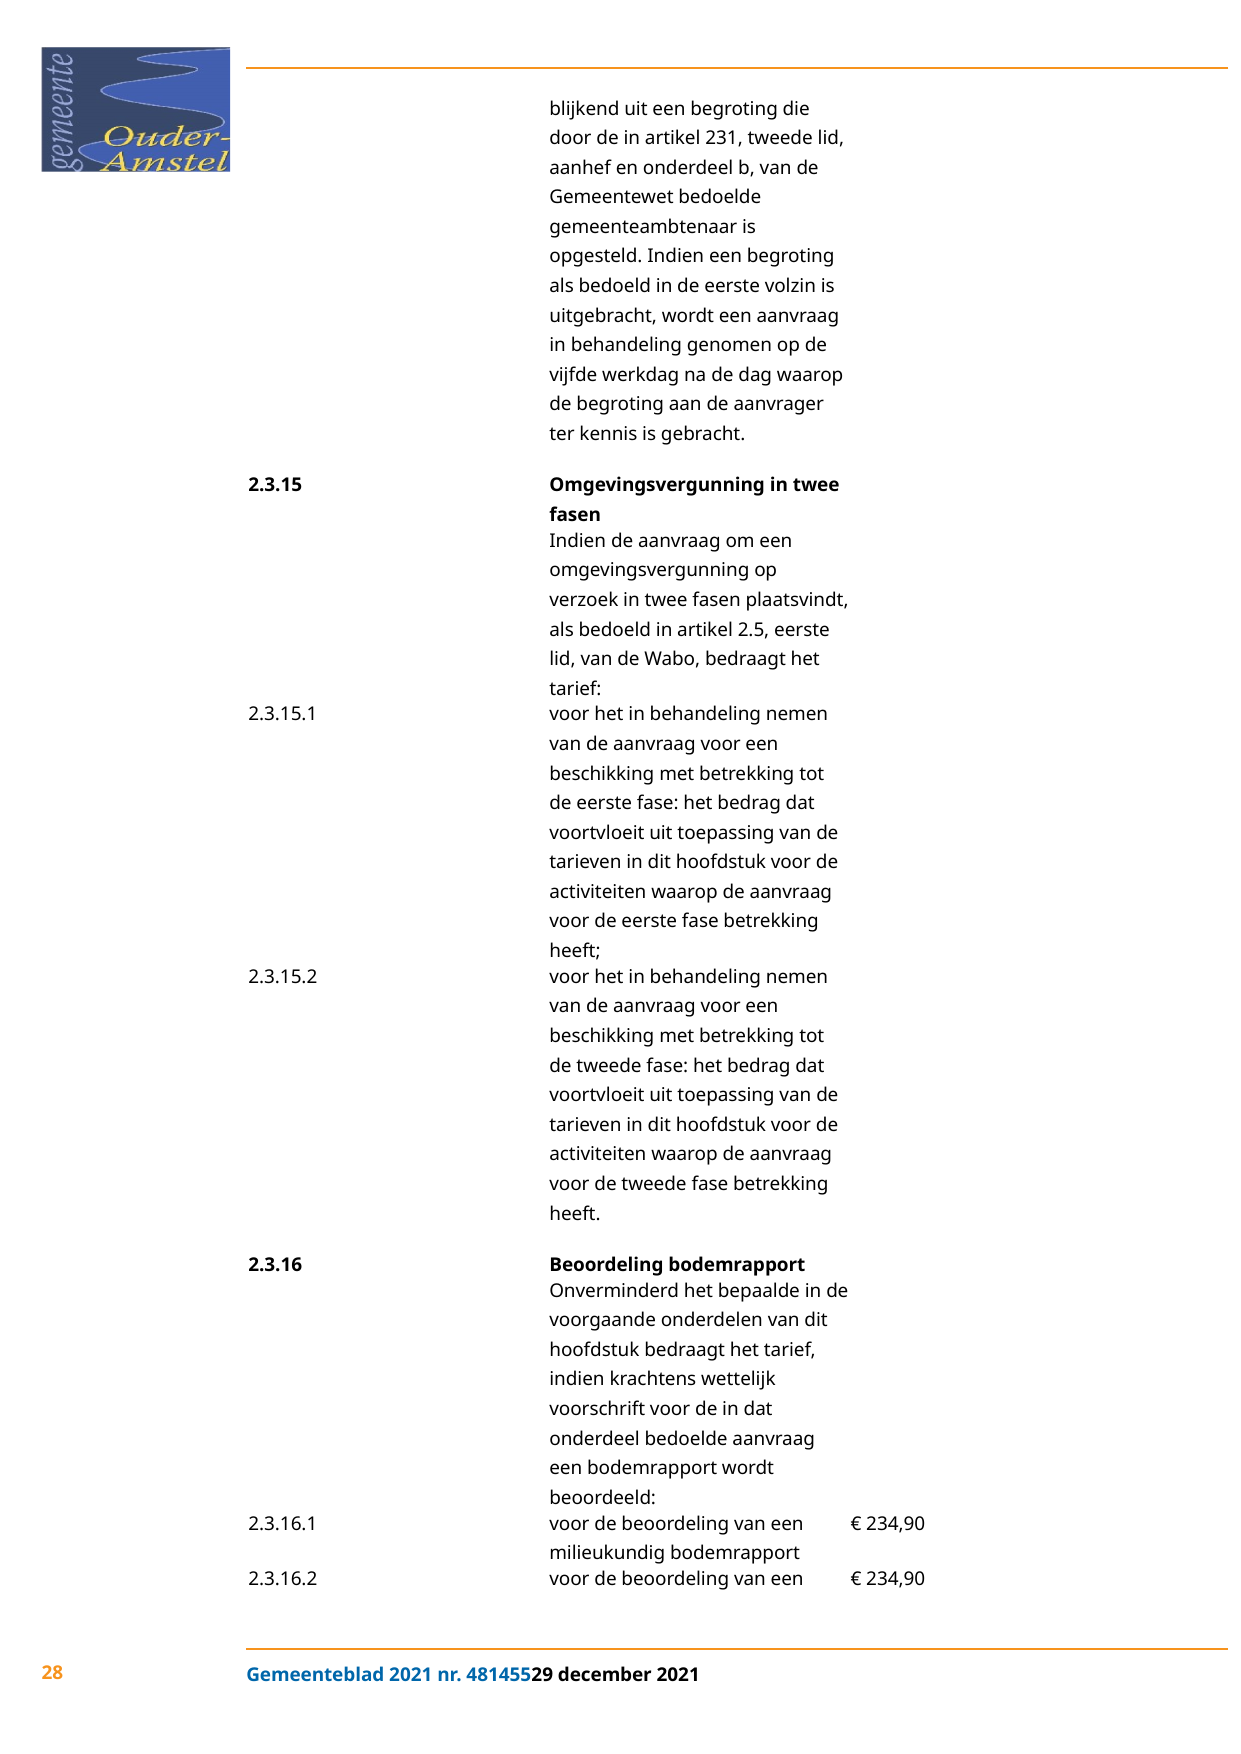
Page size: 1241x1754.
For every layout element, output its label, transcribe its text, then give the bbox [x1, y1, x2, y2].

table_cell [248, 527, 549, 701]
table_cell [850, 527, 1152, 701]
table_cell 2.3.16 [248, 1251, 549, 1277]
table_cell Indien de aanvraag om een omgevingsvergunning op verzoek in twee fasen plaatsvindt, als bedoeld in artikel 2.5, eerste lid, van de Wabo, bedraagt het tarief: [549, 527, 850, 701]
table_cell Omgevingsvergunning in twee fasen [549, 472, 850, 527]
table_cell [850, 701, 1152, 963]
table_cell [549, 446, 850, 472]
table_cell 2.3.16.1 [248, 1510, 549, 1565]
table_cell Onverminderd het bepaalde in de voorgaande onderdelen van dit hoofdstuk bedraagt het tarief, indien krachtens wettelijk voorschrift voor de in dat onderdeel bedoelde aanvraag een bodemrapport wordt beoordeeld: [549, 1277, 850, 1510]
table_cell [248, 446, 549, 472]
table_cell € 234,90 [850, 1565, 1152, 1591]
table_cell 2.3.15.2 [248, 963, 549, 1225]
table_cell [850, 1225, 1152, 1251]
table_cell voor het in behandeling nemen van de aanvraag voor een beschikking met betrekking tot de eerste fase: het bedrag dat voortvloeit uit toepassing van de tarieven in dit hoofdstuk voor de activiteiten waarop de aanvraag voor de eerste fase betrekking heeft; [549, 701, 850, 963]
table_cell [850, 1251, 1152, 1277]
table_cell [549, 1225, 850, 1251]
table_cell Beoordeling bodemrapport [549, 1251, 850, 1277]
table_cell [248, 1225, 549, 1251]
table_cell [248, 95, 549, 446]
table_cell € 234,90 [850, 1510, 1152, 1565]
table_cell voor de beoordeling van een [549, 1565, 850, 1591]
table_cell blijkend uit een begroting die door de in artikel 231, tweede lid, aanhef en onderdeel b, van de Gemeentewet bedoelde gemeenteambtenaar is opgesteld. Indien een begroting als bedoeld in de eerste volzin is uitgebracht, wordt een aanvraag in behandeling genomen op de vijfde werkdag na de dag waarop de begroting aan de aanvrager ter kennis is gebracht. [549, 95, 850, 446]
table_cell voor de beoordeling van een milieukundig bodemrapport [549, 1510, 850, 1565]
table_cell 2.3.15 [248, 472, 549, 527]
table_cell 2.3.16.2 [248, 1565, 549, 1591]
table_cell [850, 472, 1152, 527]
table_cell 2.3.15.1 [248, 701, 549, 963]
table_cell [248, 1277, 549, 1510]
table_cell [850, 963, 1152, 1225]
table_cell [850, 1277, 1152, 1510]
table_cell [850, 446, 1152, 472]
table_cell voor het in behandeling nemen van de aanvraag voor een beschikking met betrekking tot de tweede fase: het bedrag dat voortvloeit uit toepassing van de tarieven in dit hoofdstuk voor de activiteiten waarop de aanvraag voor de tweede fase betrekking heeft. [549, 963, 850, 1225]
picture [41, 47, 231, 172]
table_cell [850, 95, 1152, 446]
